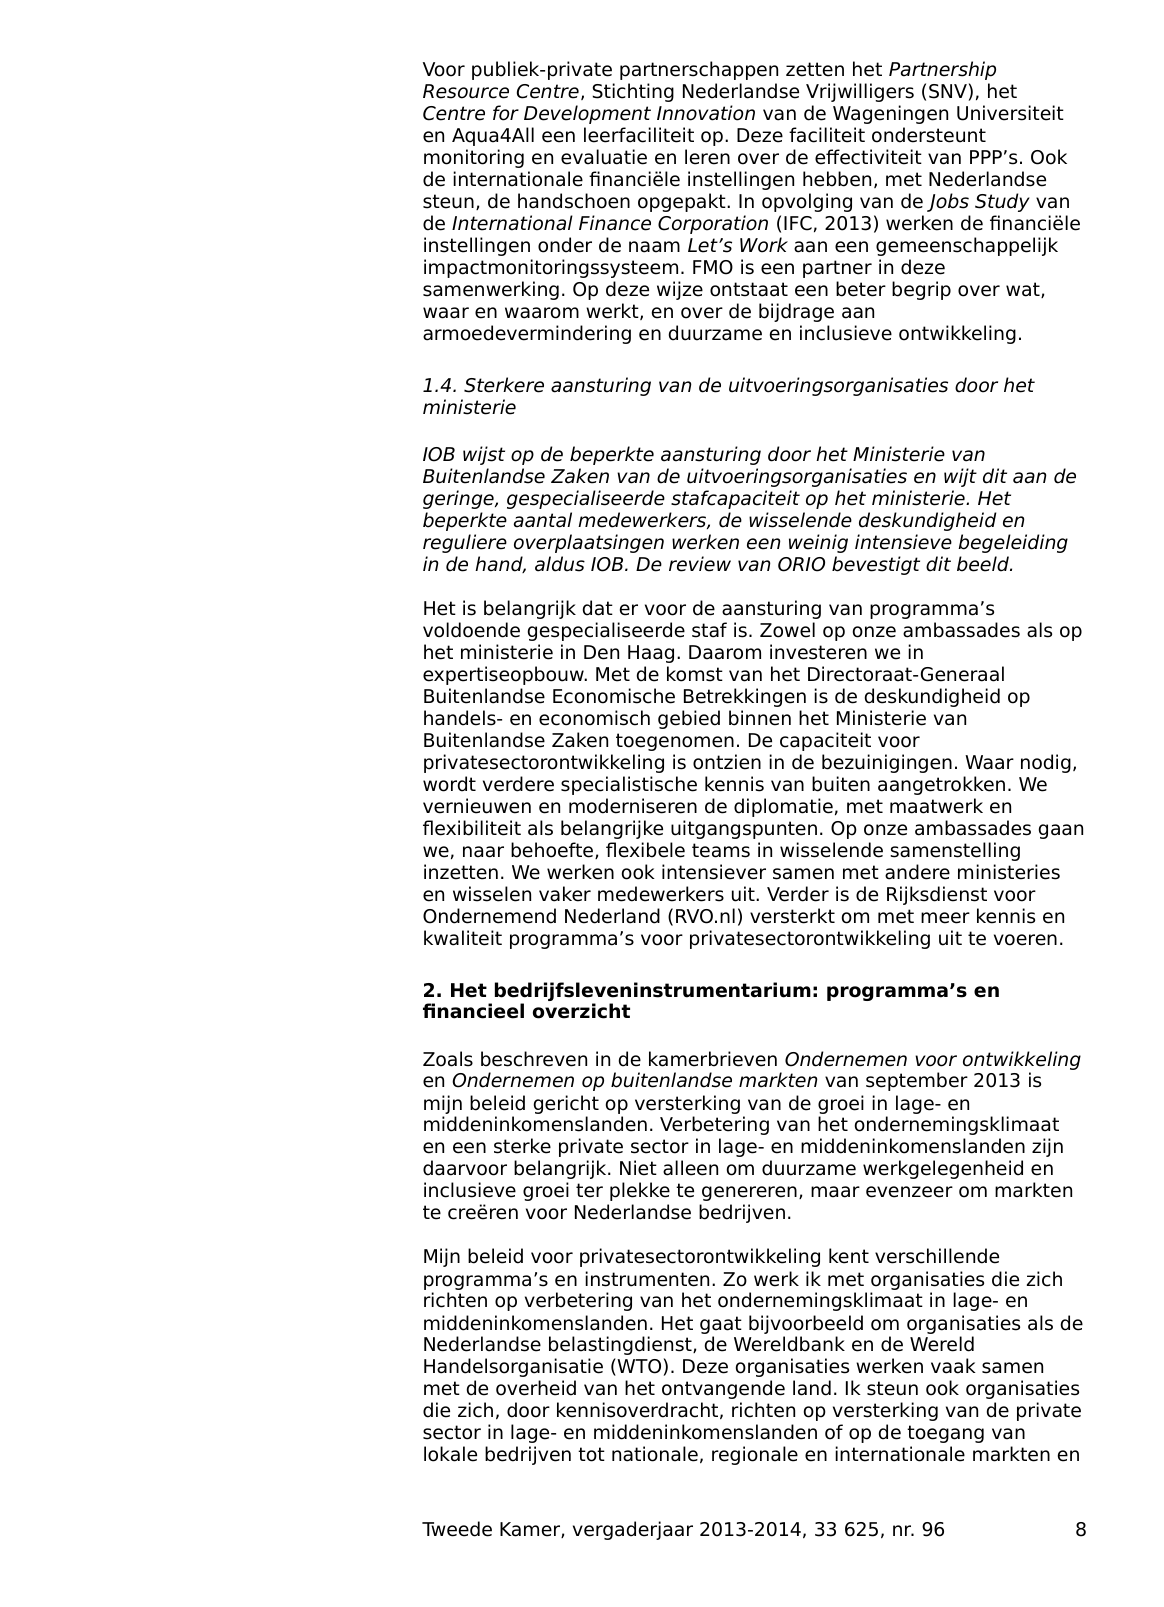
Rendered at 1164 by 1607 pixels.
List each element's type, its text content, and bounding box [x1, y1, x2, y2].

subtitle 2. Het bedrijfsleveninstrumentarium: programma’s en financieel overzicht [422, 979, 1087, 1023]
text Voor publiek-private partnerschappen zetten het Partnership Resource Centre, Stichting Nederlandse Vrijwilligers (SNV), het Centre for Development Innovation van de Wageningen Universiteit en Aqua4All een leerfaciliteit op. Deze faciliteit ondersteunt monitoring en evaluatie en leren over de effectiviteit van PPP’s. Ook de internationale financiële instellingen hebben, met Nederlandse steun, de handschoen opgepakt. In opvolging van de Jobs Study van de International Finance Corporation (IFC, 2013) werken de financiële instellingen onder de naam Let’s Work aan een gemeenschappelijk impactmonitoringssysteem. FMO is een partner in deze samenwerking. Op deze wijze ontstaat een beter begrip over wat, waar en waarom werkt, en over de bijdrage aan armoedevermindering en duurzame en inclusieve ontwikkeling. [422, 59, 1087, 345]
text IOB wijst op de beperkte aansturing door het Ministerie van Buitenlandse Zaken van de uitvoeringsorganisaties en wijt dit aan de geringe, gespecialiseerde stafcapaciteit op het ministerie. Het beperkte aantal medewerkers, de wisselende deskundigheid en reguliere overplaatsingen werken een weinig intensieve begeleiding in de hand, aldus IOB. De review van ORIO bevestigt dit beeld. [422, 444, 1087, 576]
text Mijn beleid voor privatesectorontwikkeling kent verschillende programma’s en instrumenten. Zo werk ik met organisaties die zich richten op verbetering van het ondernemingsklimaat in lage- en middeninkomenslanden. Het gaat bijvoorbeeld om organisaties als de Nederlandse belastingdienst, de Wereldbank en de Wereld Handelsorganisatie (WTO). Deze organisaties werken vaak samen met de overheid van het ontvangende land. Ik steun ook organisaties die zich, door kennisoverdracht, richten op versterking van de private sector in lage- en middeninkomenslanden of op de toegang van lokale bedrijven tot nationale, regionale en internationale markten en [422, 1246, 1087, 1466]
subtitle 1.4. Sterkere aansturing van de uitvoeringsorganisaties door het ministerie [422, 375, 1087, 419]
text Zoals beschreven in de kamerbrieven Ondernemen voor ontwikkeling en Ondernemen op buitenlandse markten van september 2013 is mijn beleid gericht op versterking van de groei in lage- en middeninkomenslanden. Verbetering van het ondernemingsklimaat en een sterke private sector in lage- en middeninkomenslanden zijn daarvoor belangrijk. Niet alleen om duurzame werkgelegenheid en inclusieve groei ter plekke te genereren, maar evenzeer om markten te creëren voor Nederlandse bedrijven. [422, 1048, 1087, 1224]
text Het is belangrijk dat er voor de aansturing van programma’s voldoende gespecialiseerde staf is. Zowel op onze ambassades als op het ministerie in Den Haag. Daarom investeren we in expertiseopbouw. Met de komst van het Directoraat-Generaal Buitenlandse Economische Betrekkingen is de deskundigheid op handels- en economisch gebied binnen het Ministerie van Buitenlandse Zaken toegenomen. De capaciteit voor privatesectorontwikkeling is ontzien in de bezuinigingen. Waar nodig, wordt verdere specialistische kennis van buiten aangetrokken. We vernieuwen en moderniseren de diplomatie, met maatwerk en flexibiliteit als belangrijke uitgangspunten. Op onze ambassades gaan we, naar behoefte, flexibele teams in wisselende samenstelling inzetten. We werken ook intensiever samen met andere ministeries en wisselen vaker medewerkers uit. Verder is de Rijksdienst voor Ondernemend Nederland (RVO.nl) versterkt om met meer kennis en kwaliteit programma’s voor privatesectorontwikkeling uit te voeren. [422, 598, 1087, 949]
